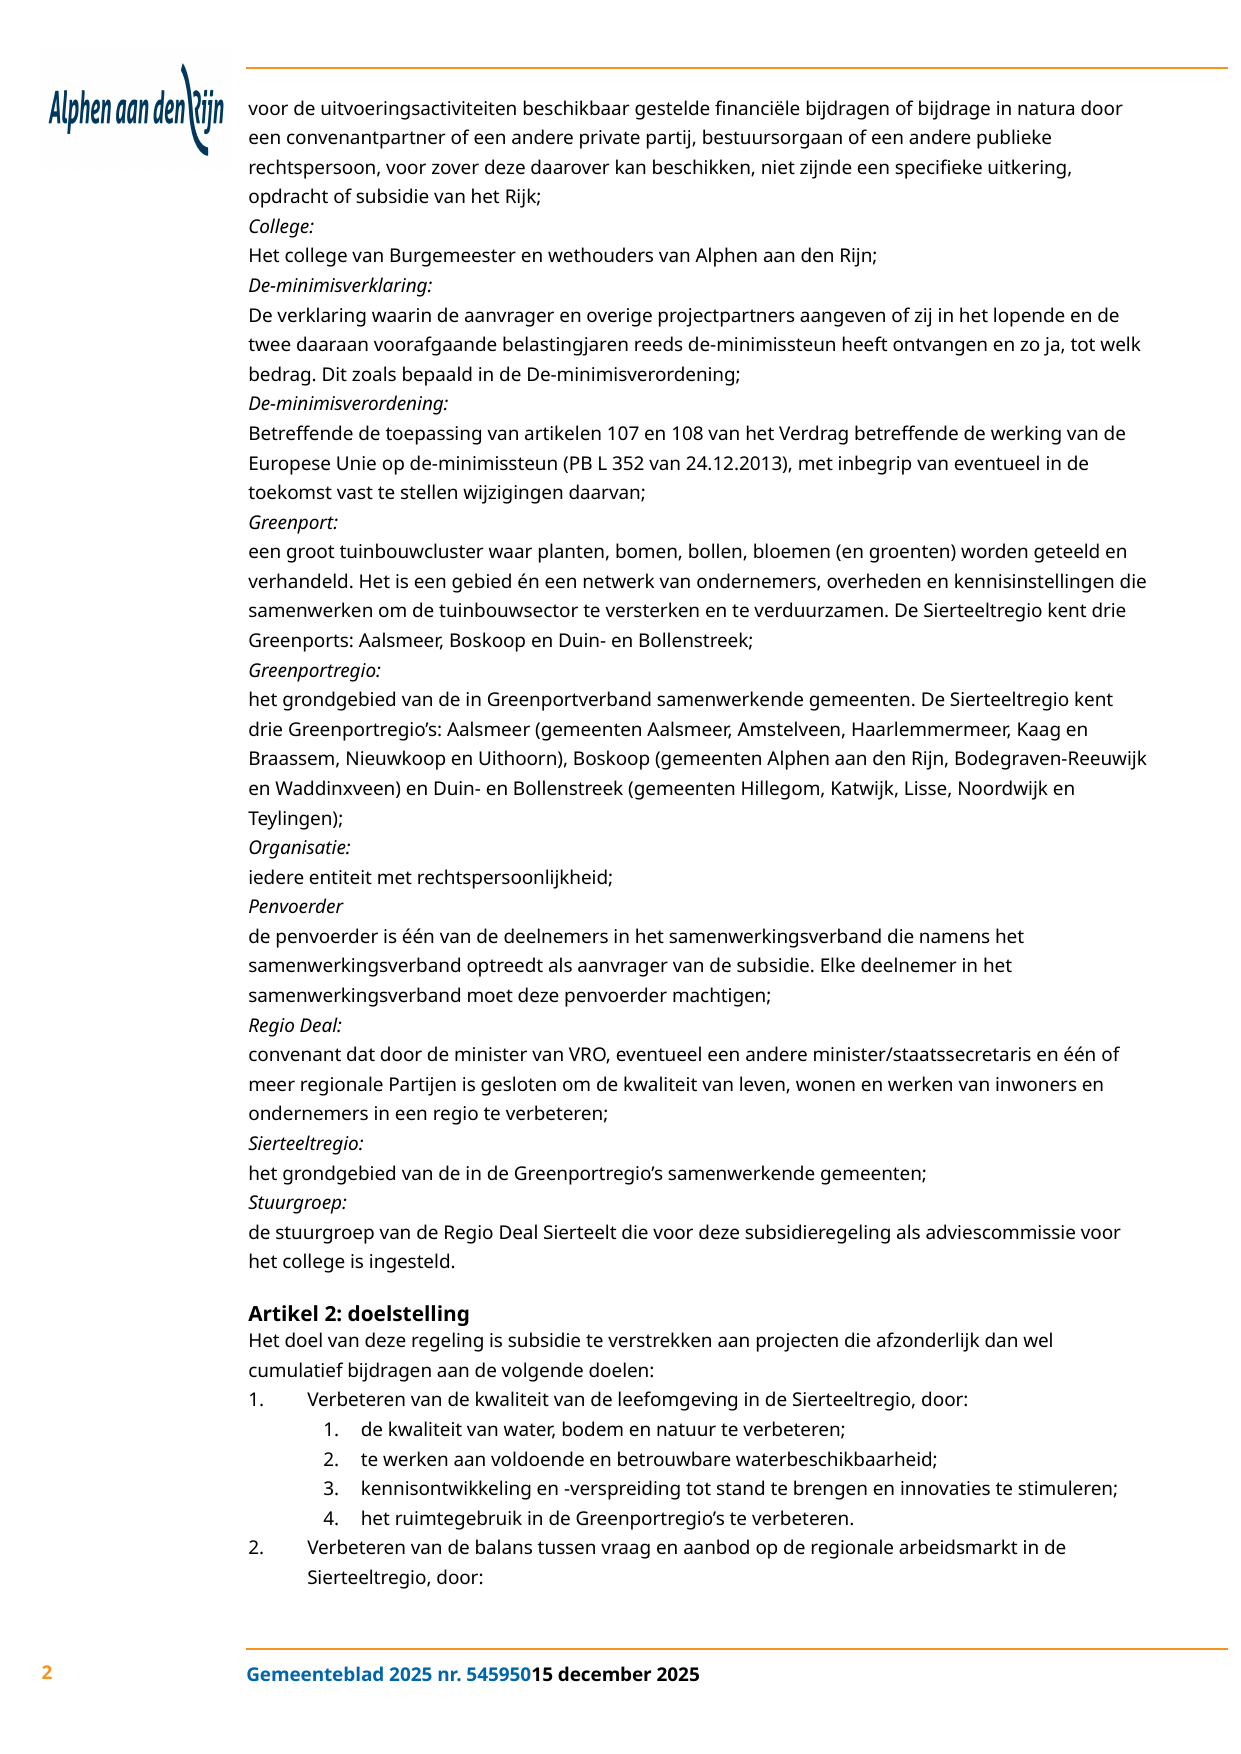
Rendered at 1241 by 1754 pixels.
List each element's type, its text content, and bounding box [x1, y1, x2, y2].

text de penvoerder is één van de deelnemers in het samenwerkingsverband die namens het samenwerkingsverband optreedt als aanvrager van de subsidie. Elke deelnemer in het samenwerkingsverband moet deze penvoerder machtigen; [248, 923, 1152, 1008]
text Regio Deal: [248, 1012, 1152, 1038]
text voor de uitvoeringsactiviteiten beschikbaar gestelde financiële bijdragen of bijdrage in natura door een convenantpartner of een andere private partij, bestuursorgaan of een andere publieke rechtspersoon, voor zover deze daarover kan beschikken, niet zijnde een specifieke uitkering, opdracht of subsidie van het Rijk; [248, 95, 1152, 209]
text Het doel van deze regeling is subsidie te verstrekken aan projecten die afzonderlijk dan wel cumulatief bijdragen aan de volgende doelen: [248, 1327, 1152, 1383]
list kennisontwikkeling en -verspreiding tot stand te brengen en innovaties te stimuleren; [323, 1475, 1152, 1501]
text Organisatie: [248, 834, 1152, 860]
list Verbeteren van de balans tussen vraag en aanbod op de regionale arbeidsmarkt in de Sierteeltregio, door: [248, 1534, 1152, 1590]
list Verbeteren van de kwaliteit van de leefomgeving in de Sierteeltregio, door: [248, 1387, 1152, 1412]
text De verklaring waarin de aanvrager en overige projectpartners aangeven of zij in het lopende en de twee daaraan voorafgaande belastingjaren reeds de-minimissteun heeft ontvangen en zo ja, tot welk bedrag. Dit zoals bepaald in de De-minimisverordening; [248, 302, 1152, 387]
text iedere entiteit met rechtspersoonlijkheid; [248, 864, 1152, 890]
text Greenportregio: [248, 657, 1152, 683]
text Greenport: [248, 509, 1152, 535]
text Het college van Burgemeester en wethouders van Alphen aan den Rijn; [248, 243, 1152, 268]
list te werken aan voldoende en betrouwbare waterbeschikbaarheid; [323, 1446, 1152, 1471]
text een groot tuinbouwcluster waar planten, bomen, bollen, bloemen (en groenten) worden geteeld en verhandeld. Het is een gebied én een netwerk van ondernemers, overheden en kennisinstellingen die samenwerken om de tuinbouwsector te versterken en te verduurzamen. De Sierteeltregio kent drie Greenports: Aalsmeer, Boskoop en Duin- en Bollenstreek; [248, 538, 1152, 653]
text Betreffende de toepassing van artikelen 107 en 108 van het Verdrag betreffende de werking van de Europese Unie op de-minimissteun (PB L 352 van 24.12.2013), met inbegrip van eventueel in de toekomst vast te stellen wijzigingen daarvan; [248, 420, 1152, 505]
text het grondgebied van de in de Greenportregio’s samenwerkende gemeenten; [248, 1160, 1152, 1186]
text De-minimisverklaring: [248, 272, 1152, 298]
text het grondgebied van de in Greenportverband samenwerkende gemeenten. De Sierteeltregio kent drie Greenportregio’s: Aalsmeer (gemeenten Aalsmeer, Amstelveen, Haarlemmermeer, Kaag en Braassem, Nieuwkoop en Uithoorn), Boskoop (gemeenten Alphen aan den Rijn, Bodegraven-Reeuwijk en Waddinxveen) en Duin- en Bollenstreek (gemeenten Hillegom, Katwijk, Lisse, Noordwijk en Teylingen); [248, 686, 1152, 831]
text convenant dat door de minister van VRO, eventueel een andere minister/staatssecretaris en één of meer regionale Partijen is gesloten om de kwaliteit van leven, wonen en werken van inwoners en ondernemers in een regio te verbeteren; [248, 1041, 1152, 1126]
text De-minimisverordening: [248, 391, 1152, 416]
picture [41, 47, 231, 172]
text Artikel 2: doelstelling [248, 1299, 1152, 1327]
text Sierteeltregio: [248, 1130, 1152, 1156]
list de kwaliteit van water, bodem en natuur te verbeteren; [323, 1416, 1152, 1442]
text Stuurgroep: [248, 1189, 1152, 1215]
text de stuurgroep van de Regio Deal Sierteelt die voor deze subsidieregeling als adviescommissie voor het college is ingesteld. [248, 1219, 1152, 1274]
list het ruimtegebruik in de Greenportregio’s te verbeteren. [323, 1505, 1152, 1531]
text College: [248, 213, 1152, 239]
text Penvoerder [248, 893, 1152, 919]
